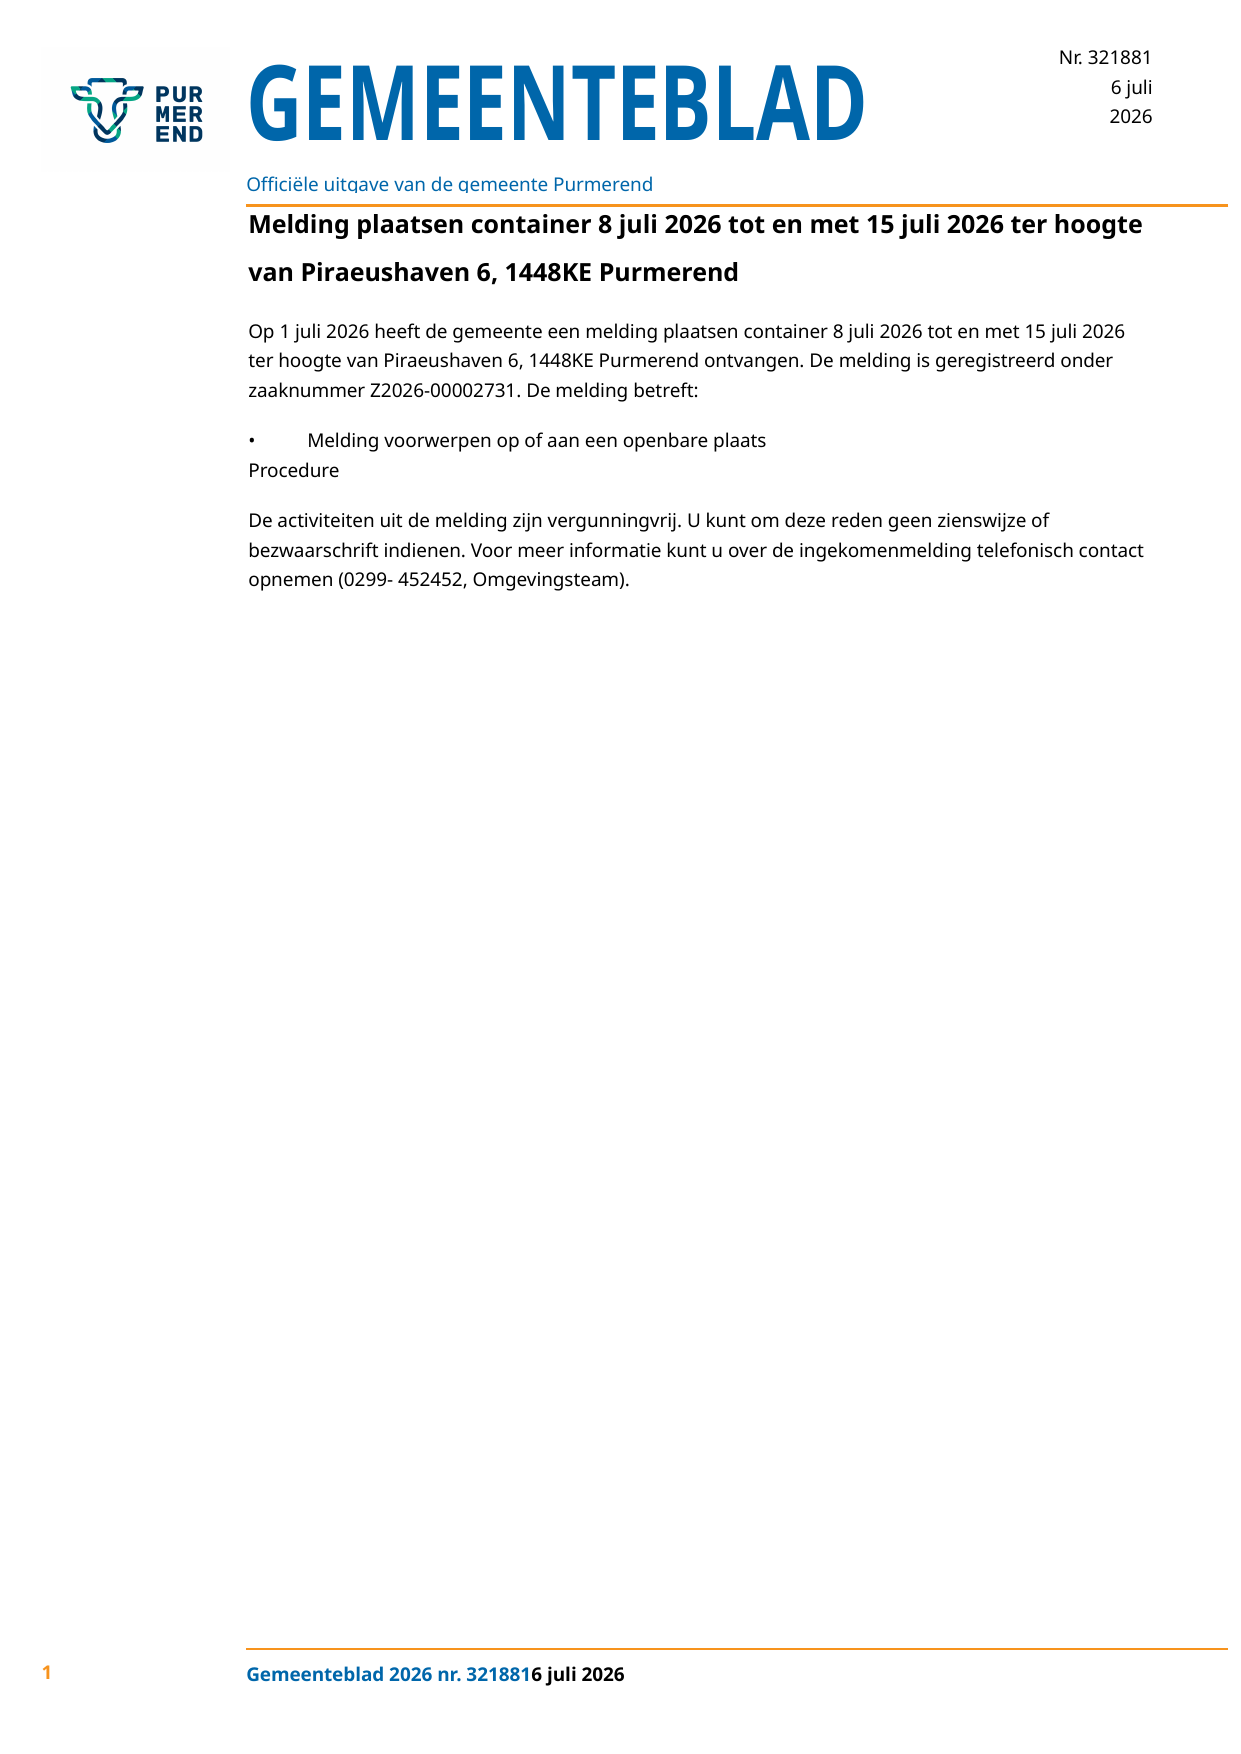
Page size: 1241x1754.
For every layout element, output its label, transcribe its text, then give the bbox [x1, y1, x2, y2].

text De activiteiten uit de melding zijn vergunningvrij. U kunt om deze reden geen zienswijze of bezwaarschrift indienen. Voor meer informatie kunt u over de ingekomenmelding telefonisch contact opnemen (0299- 452452, Omgevingsteam). [248, 507, 1152, 592]
text Melding plaatsen container 8 juli 2026 tot en met 15 juli 2026 ter hoogte van Piraeushaven 6, 1448KE Purmerend [248, 207, 1152, 288]
picture [41, 47, 231, 172]
text Procedure [248, 457, 1152, 483]
text Op 1 juli 2026 heeft de gemeente een melding plaatsen container 8 juli 2026 tot en met 15 juli 2026 ter hoogte van Piraeushaven 6, 1448KE Purmerend ontvangen. De melding is geregistreerd onder zaaknummer Z2026-00002731. De melding betreft: [248, 318, 1152, 403]
list Melding voorwerpen op of aan een openbare plaats [248, 427, 1152, 453]
